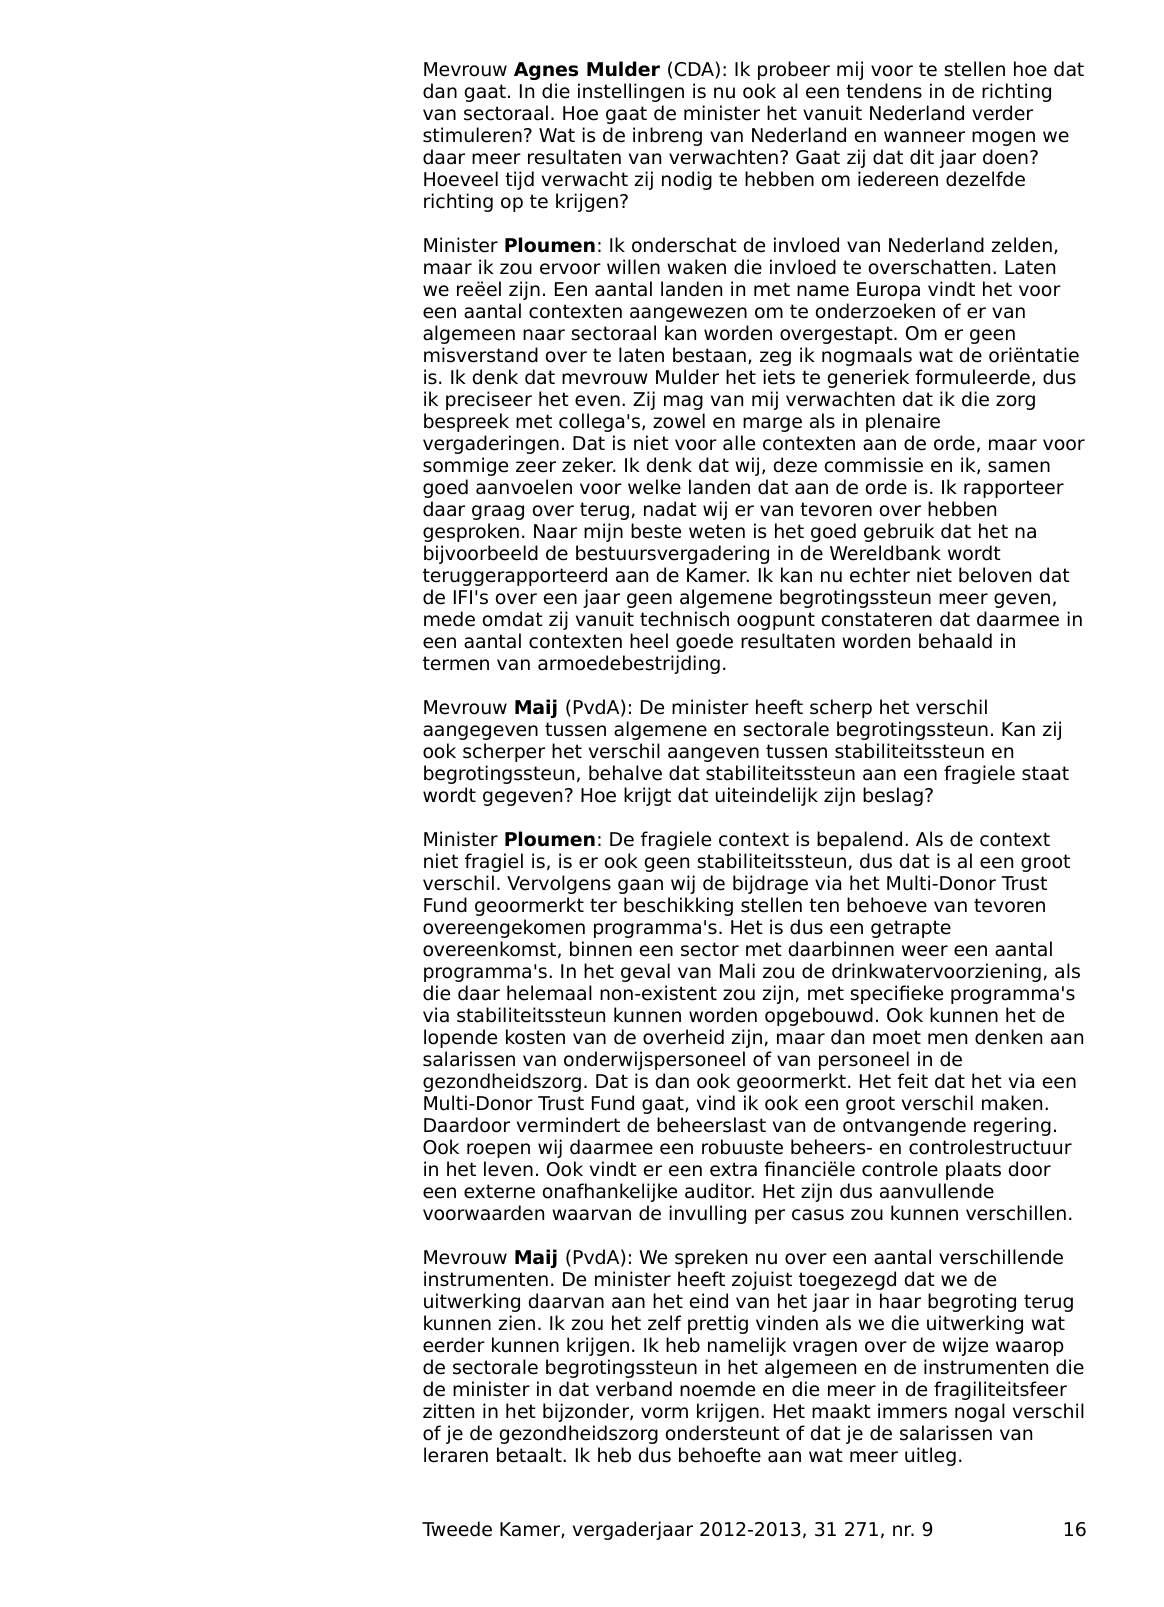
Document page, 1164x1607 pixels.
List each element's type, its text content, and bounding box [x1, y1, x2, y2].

text Mevrouw Maij (PvdA): De minister heeft scherp het verschil aangegeven tussen algemene en sectorale begrotingssteun. Kan zij ook scherper het verschil aangeven tussen stabiliteitssteun en begrotingssteun, behalve dat stabiliteitssteun aan een fragiele staat wordt gegeven? Hoe krijgt dat uiteindelijk zijn beslag? [422, 697, 1087, 807]
text Mevrouw Agnes Mulder (CDA): Ik probeer mij voor te stellen hoe dat dan gaat. In die instellingen is nu ook al een tendens in de richting van sectoraal. Hoe gaat de minister het vanuit Nederland verder stimuleren? Wat is de inbreng van Nederland en wanneer mogen we daar meer resultaten van verwachten? Gaat zij dat dit jaar doen? Hoeveel tijd verwacht zij nodig te hebben om iedereen dezelfde richting op te krijgen? [422, 59, 1087, 213]
text Minister Ploumen: De fragiele context is bepalend. Als de context niet fragiel is, is er ook geen stabiliteitssteun, dus dat is al een groot verschil. Vervolgens gaan wij de bijdrage via het Multi-Donor Trust Fund geoormerkt ter beschikking stellen ten behoeve van tevoren overeengekomen programma's. Het is dus een getrapte overeenkomst, binnen een sector met daarbinnen weer een aantal programma's. In het geval van Mali zou de drinkwatervoorziening, als die daar helemaal non-existent zou zijn, met specifieke programma's via stabiliteitssteun kunnen worden opgebouwd. Ook kunnen het de lopende kosten van de overheid zijn, maar dan moet men denken aan salarissen van onderwijspersoneel of van personeel in de gezondheidszorg. Dat is dan ook geoormerkt. Het feit dat het via een Multi-Donor Trust Fund gaat, vind ik ook een groot verschil maken. Daardoor vermindert de beheerslast van de ontvangende regering. Ook roepen wij daarmee een robuuste beheers- en controlestructuur in het leven. Ook vindt er een extra financiële controle plaats door een externe onafhankelijke auditor. Het zijn dus aanvullende voorwaarden waarvan de invulling per casus zou kunnen verschillen. [422, 829, 1087, 1224]
text Mevrouw Maij (PvdA): We spreken nu over een aantal verschillende instrumenten. De minister heeft zojuist toegezegd dat we de uitwerking daarvan aan het eind van het jaar in haar begroting terug kunnen zien. Ik zou het zelf prettig vinden als we die uitwerking wat eerder kunnen krijgen. Ik heb namelijk vragen over de wijze waarop de sectorale begrotingssteun in het algemeen en de instrumenten die de minister in dat verband noemde en die meer in de fragiliteitsfeer zitten in het bijzonder, vorm krijgen. Het maakt immers nogal verschil of je de gezondheidszorg ondersteunt of dat je de salarissen van leraren betaalt. Ik heb dus behoefte aan wat meer uitleg. [422, 1247, 1087, 1467]
text Minister Ploumen: Ik onderschat de invloed van Nederland zelden, maar ik zou ervoor willen waken die invloed te overschatten. Laten we reëel zijn. Een aantal landen in met name Europa vindt het voor een aantal contexten aangewezen om te onderzoeken of er van algemeen naar sectoraal kan worden overgestapt. Om er geen misverstand over te laten bestaan, zeg ik nogmaals wat de oriëntatie is. Ik denk dat mevrouw Mulder het iets te generiek formuleerde, dus ik preciseer het even. Zij mag van mij verwachten dat ik die zorg bespreek met collega's, zowel en marge als in plenaire vergaderingen. Dat is niet voor alle contexten aan de orde, maar voor sommige zeer zeker. Ik denk dat wij, deze commissie en ik, samen goed aanvoelen voor welke landen dat aan de orde is. Ik rapporteer daar graag over terug, nadat wij er van tevoren over hebben gesproken. Naar mijn beste weten is het goed gebruik dat het na bijvoorbeeld de bestuursvergadering in de Wereldbank wordt teruggerapporteerd aan de Kamer. Ik kan nu echter niet beloven dat de IFI's over een jaar geen algemene begrotingssteun meer geven, mede omdat zij vanuit technisch oogpunt constateren dat daarmee in een aantal contexten heel goede resultaten worden behaald in termen van armoedebestrijding. [422, 235, 1087, 675]
